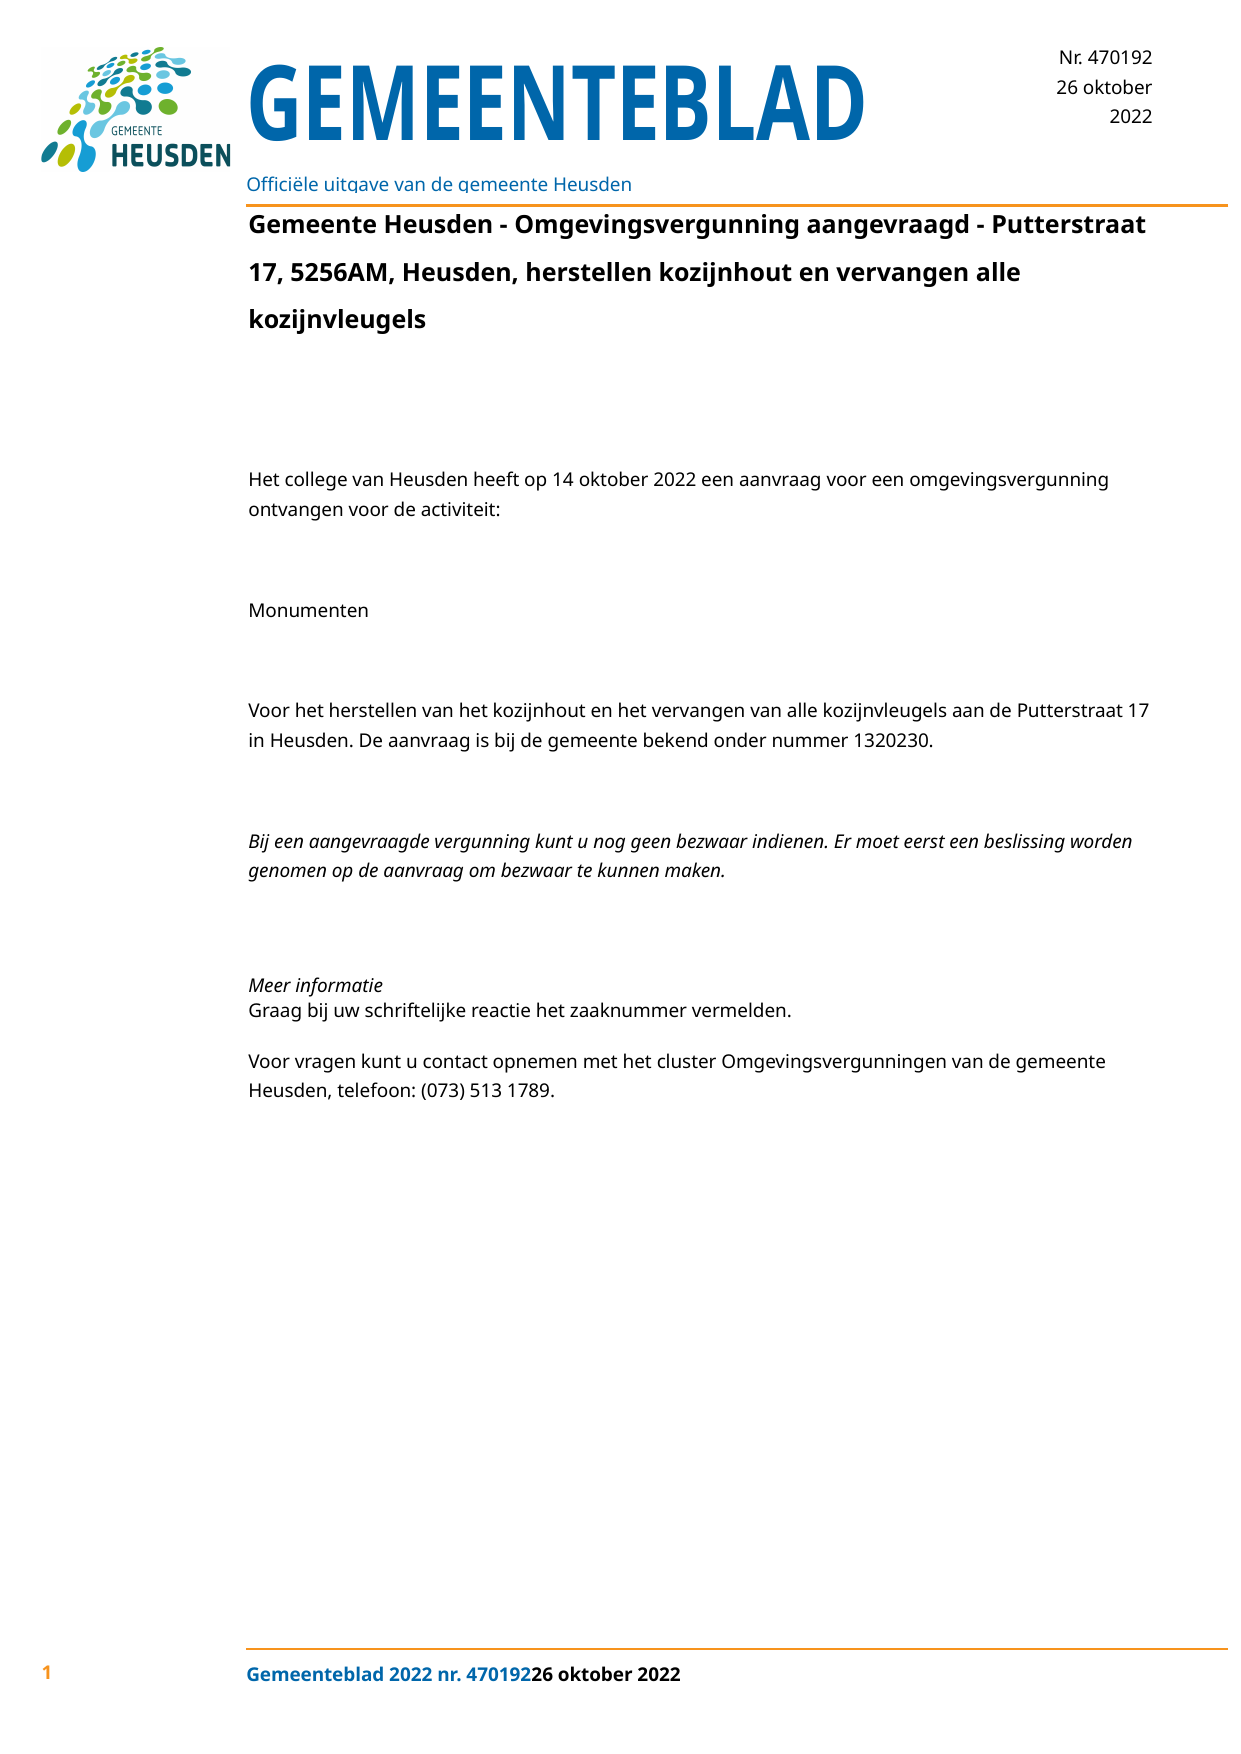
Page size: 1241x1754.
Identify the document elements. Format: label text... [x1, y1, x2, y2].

text Graag bij uw schriftelijke reactie het zaaknummer vermelden. [248, 998, 1152, 1023]
text Het college van Heusden heeft op 14 oktober 2022 een aanvraag voor een omgevingsvergunning ontvangen voor de activiteit: [248, 466, 1152, 522]
text Gemeente Heusden - Omgevingsvergunning aangevraagd - Putterstraat 17, 5256AM, Heusden, herstellen kozijnhout en vervangen alle kozijnvleugels [248, 207, 1152, 336]
text Voor vragen kunt u contact opnemen met het cluster Omgevingsvergunningen van de gemeente Heusden, telefoon: (073) 513 1789. [248, 1048, 1152, 1103]
picture [41, 47, 231, 172]
text Meer informatie [248, 972, 1152, 998]
text Bij een aangevraagde vergunning kunt u nog geen bezwaar indienen. Er moet eerst een beslissing worden genomen op de aanvraag om bezwaar te kunnen maken. [248, 828, 1152, 883]
text Monumenten [248, 597, 1152, 622]
text Voor het herstellen van het kozijnhout en het vervangen van alle kozijnvleugels aan de Putterstraat 17 in Heusden. De aanvraag is bij de gemeente bekend onder nummer 1320230. [248, 698, 1152, 753]
